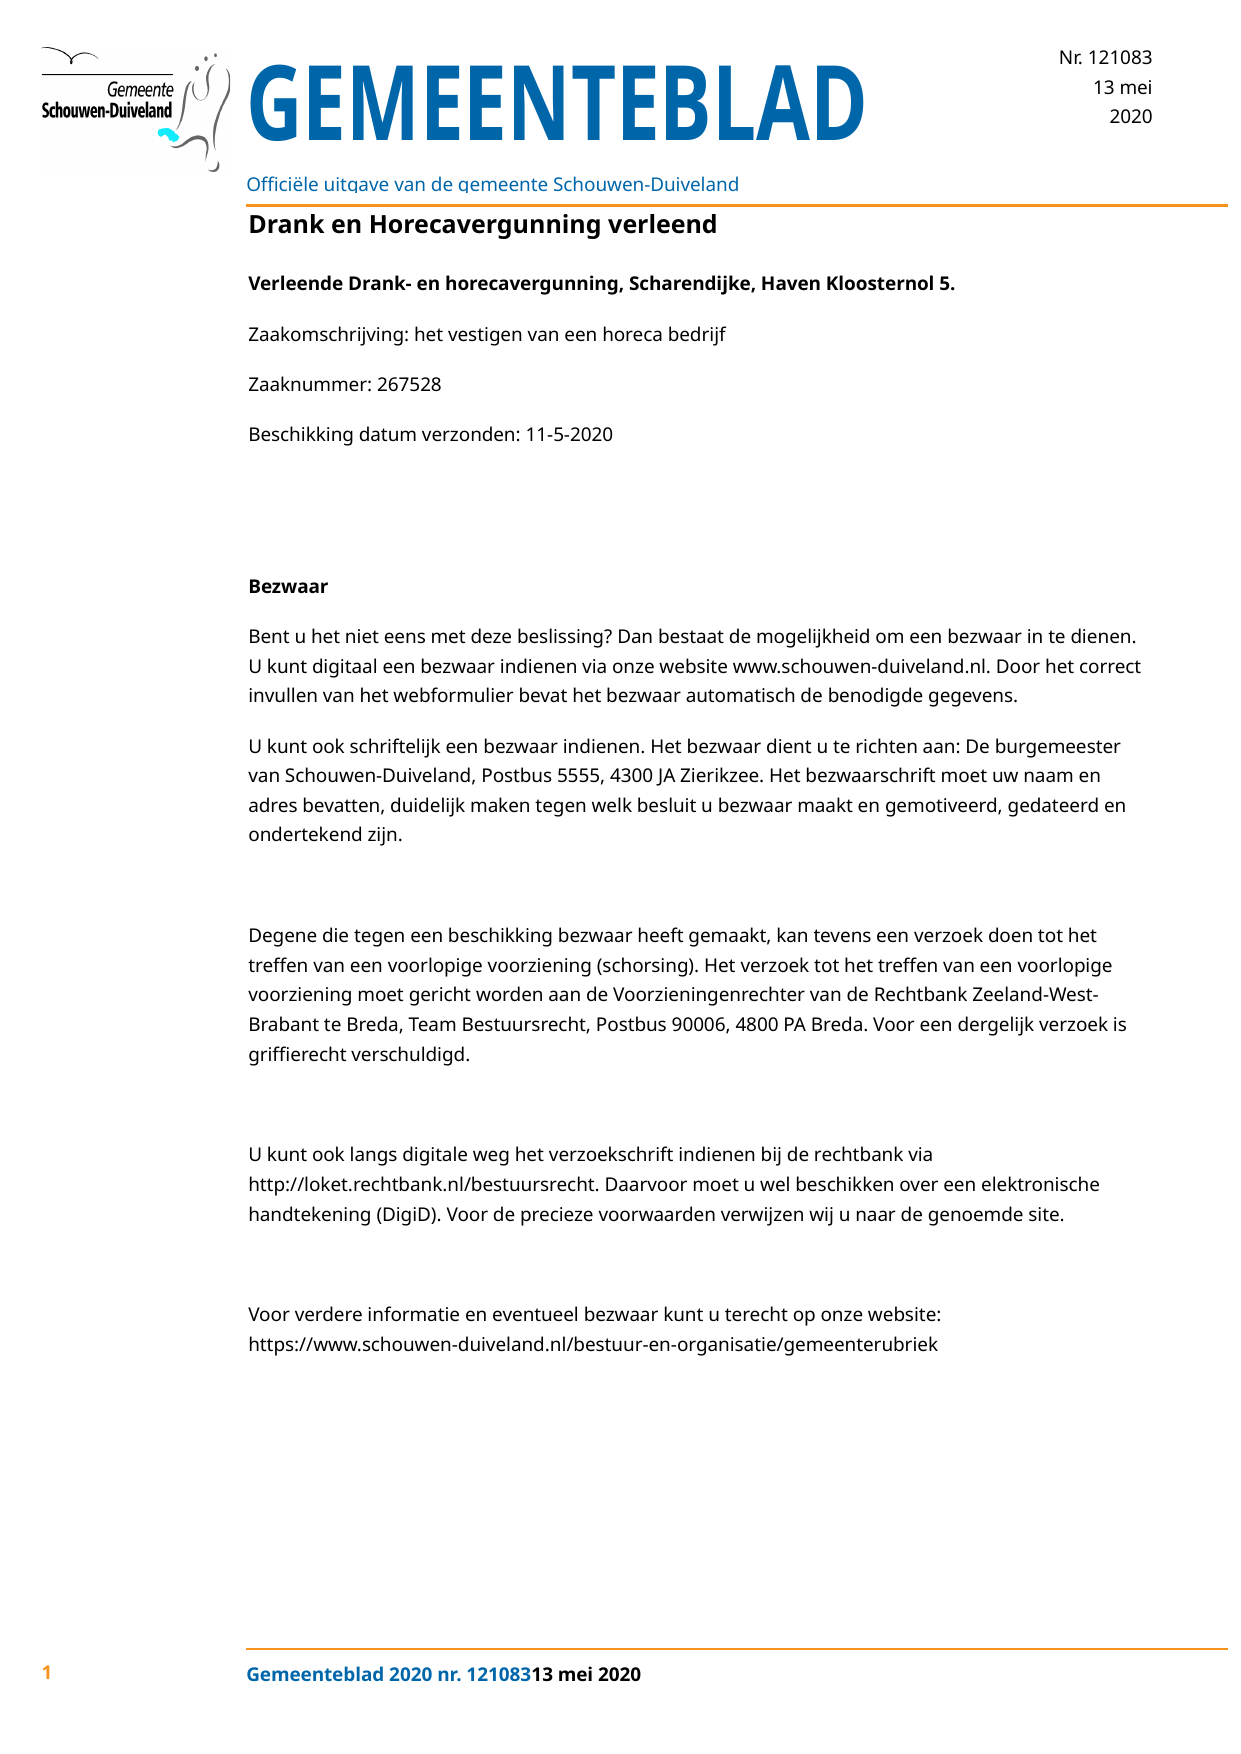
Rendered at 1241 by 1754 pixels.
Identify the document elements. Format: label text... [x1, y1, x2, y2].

text U kunt ook langs digitale weg het verzoekschrift indienen bij de rechtbank via http://loket.rechtbank.nl/bestuursrecht. Daarvoor moet u wel beschikken over een elektronische handtekening (DigiD). Voor de precieze voorwaarden verwijzen wij u naar de genoemde site. [248, 1142, 1152, 1226]
text Zaakomschrijving: het vestigen van een horeca bedrijf [248, 321, 1152, 346]
picture [41, 47, 231, 172]
text Verleende Drank- en horecavergunning, Scharendijke, Haven Kloosternol 5. [248, 270, 1152, 296]
text Beschikking datum verzonden: 11-5-2020 [248, 422, 1152, 447]
text Voor verdere informatie en eventueel bezwaar kunt u terecht op onze website: https://www.schouwen-duiveland.nl/bestuur-en-organisatie/gemeenterubriek [248, 1302, 1152, 1357]
text Zaaknummer: 267528 [248, 371, 1152, 397]
text Degene die tegen een beschikking bezwaar heeft gemaakt, kan tevens een verzoek doen tot het treffen van een voorlopige voorziening (schorsing). Het verzoek tot het treffen van een voorlopige voorziening moet gericht worden aan de Voorzieningenrechter van de Rechtbank Zeeland-West-Brabant te Breda, Team Bestuursrecht, Postbus 90006, 4800 PA Breda. Voor een dergelijk verzoek is griffierecht verschuldigd. [248, 922, 1152, 1066]
text U kunt ook schriftelijk een bezwaar indienen. Het bezwaar dient u te richten aan: De burgemeester van Schouwen-Duiveland, Postbus 5555, 4300 JA Zierikzee. Het bezwaarschrift moet uw naam en adres bevatten, duidelijk maken tegen welk besluit u bezwaar maakt en gemotiveerd, gedateerd en ondertekend zijn. [248, 733, 1152, 847]
text Bent u het niet eens met deze beslissing? Dan bestaat de mogelijkheid om een bezwaar in te dienen. U kunt digitaal een bezwaar indienen via onze website www.schouwen-duiveland.nl. Door het correct invullen van het webformulier bevat het bezwaar automatisch de benodigde gegevens. [248, 623, 1152, 708]
text Bezwaar [248, 573, 1152, 598]
text Drank en Horecavergunning verleend [248, 207, 1152, 241]
